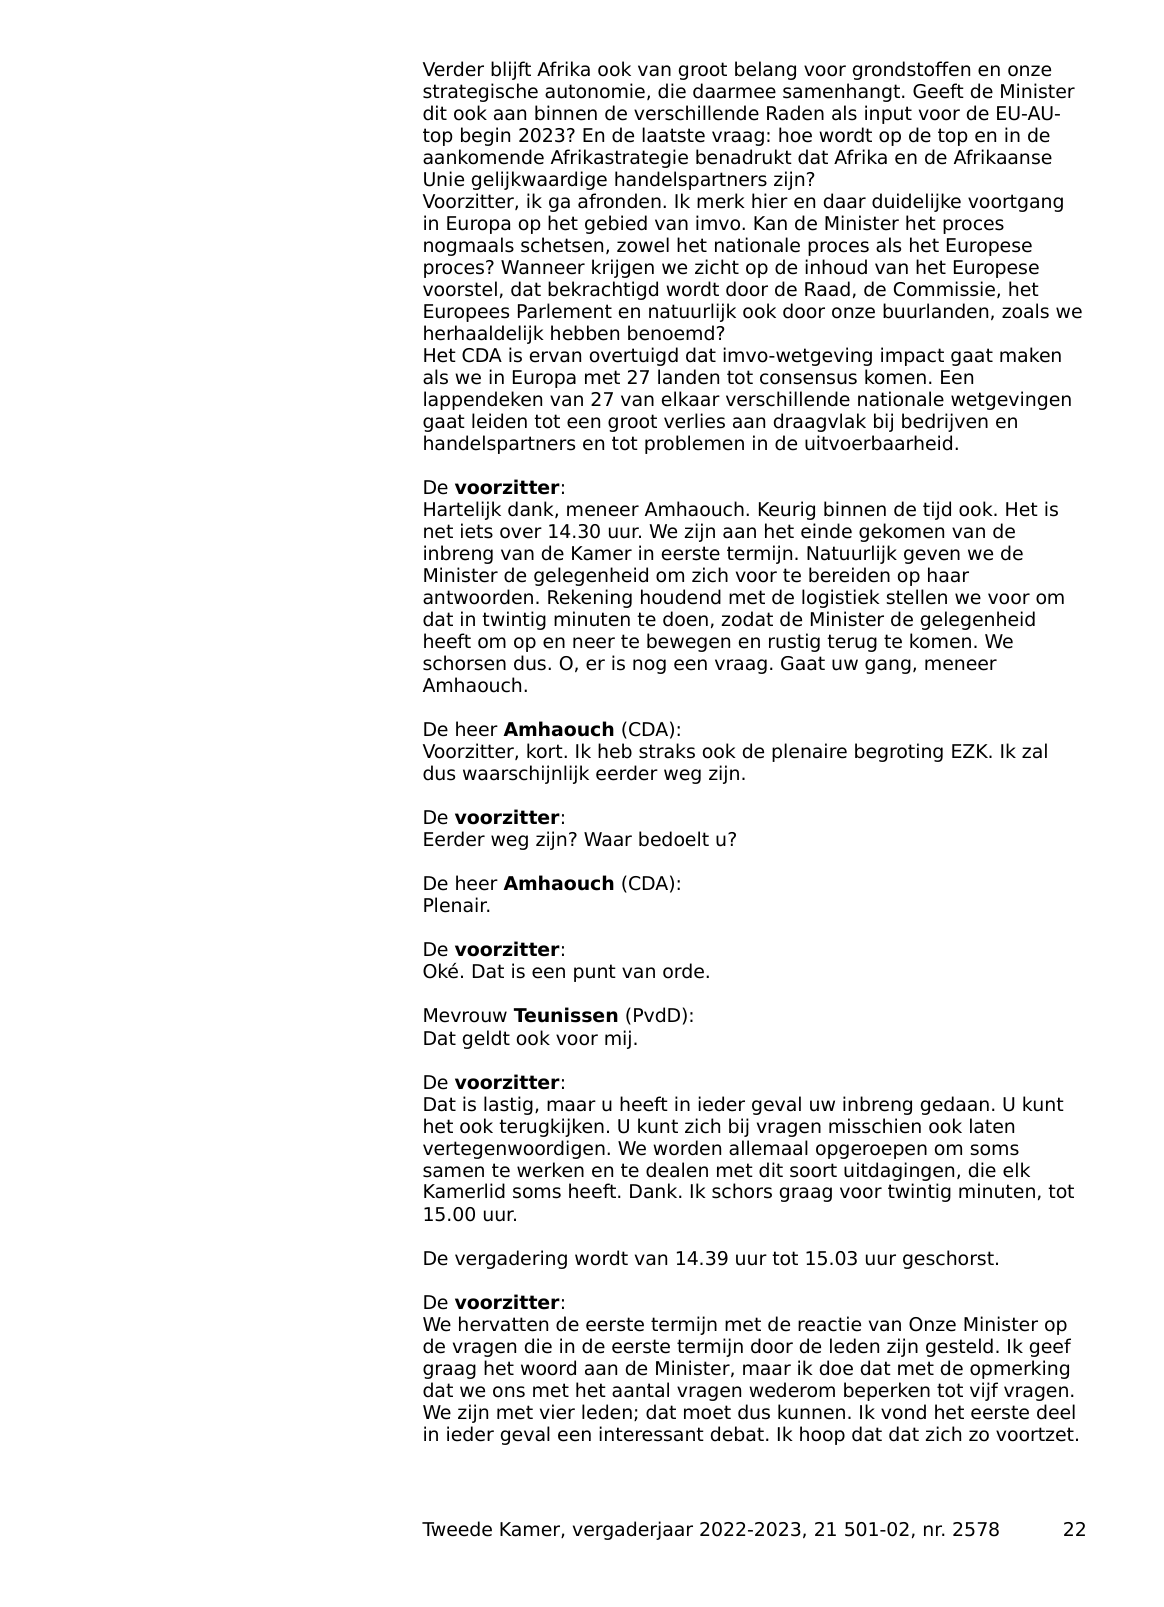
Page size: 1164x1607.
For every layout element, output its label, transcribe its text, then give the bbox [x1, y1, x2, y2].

text De heer Amhaouch (CDA): [422, 719, 1087, 741]
text De heer Amhaouch (CDA): [422, 873, 1087, 895]
text We hervatten de eerste termijn met de reactie van Onze Minister op de vragen die in de eerste termijn door de leden zijn gesteld. Ik geef graag het woord aan de Minister, maar ik doe dat met de opmerking dat we ons met het aantal vragen wederom beperken tot vijf vragen. We zijn met vier leden; dat moet dus kunnen. Ik vond het eerste deel in ieder geval een interessant debat. Ik hoop dat dat zich zo voortzet. [422, 1314, 1087, 1446]
text Het CDA is ervan overtuigd dat imvo-wetgeving impact gaat maken als we in Europa met 27 landen tot consensus komen. Een lappendeken van 27 van elkaar verschillende nationale wetgevingen gaat leiden tot een groot verlies aan draagvlak bij bedrijven en handelspartners en tot problemen in de uitvoerbaarheid. [422, 345, 1087, 455]
text Hartelijk dank, meneer Amhaouch. Keurig binnen de tijd ook. Het is net iets over 14.30 uur. We zijn aan het einde gekomen van de inbreng van de Kamer in eerste termijn. Natuurlijk geven we de Minister de gelegenheid om zich voor te bereiden op haar antwoorden. Rekening houdend met de logistiek stellen we voor om dat in twintig minuten te doen, zodat de Minister de gelegenheid heeft om op en neer te bewegen en rustig terug te komen. We schorsen dus. O, er is nog een vraag. Gaat uw gang, meneer Amhaouch. [422, 499, 1087, 697]
text Voorzitter, ik ga afronden. Ik merk hier en daar duidelijke voortgang in Europa op het gebied van imvo. Kan de Minister het proces nogmaals schetsen, zowel het nationale proces als het Europese proces? Wanneer krijgen we zicht op de inhoud van het Europese voorstel, dat bekrachtigd wordt door de Raad, de Commissie, het Europees Parlement en natuurlijk ook door onze buurlanden, zoals we herhaaldelijk hebben benoemd? [422, 191, 1087, 345]
text De voorzitter: [422, 807, 1087, 829]
text Mevrouw Teunissen (PvdD): [422, 1005, 1087, 1027]
text Dat is lastig, maar u heeft in ieder geval uw inbreng gedaan. U kunt het ook terugkijken. U kunt zich bij vragen misschien ook laten vertegenwoordigen. We worden allemaal opgeroepen om soms samen te werken en te dealen met dit soort uitdagingen, die elk Kamerlid soms heeft. Dank. Ik schors graag voor twintig minuten, tot 15.00 uur. [422, 1093, 1087, 1225]
text Eerder weg zijn? Waar bedoelt u? [422, 829, 1087, 851]
text Voorzitter, kort. Ik heb straks ook de plenaire begroting EZK. Ik zal dus waarschijnlijk eerder weg zijn. [422, 741, 1087, 785]
text De voorzitter: [422, 939, 1087, 961]
text De voorzitter: [422, 1072, 1087, 1093]
text De voorzitter: [422, 1292, 1087, 1314]
text Verder blijft Afrika ook van groot belang voor grondstoffen en onze strategische autonomie, die daarmee samenhangt. Geeft de Minister dit ook aan binnen de verschillende Raden als input voor de EU-AU-top begin 2023? En de laatste vraag: hoe wordt op de top en in de aankomende Afrikastrategie benadrukt dat Afrika en de Afrikaanse Unie gelijkwaardige handelspartners zijn? [422, 59, 1087, 191]
text Dat geldt ook voor mij. [422, 1027, 1087, 1049]
text De voorzitter: [422, 477, 1087, 499]
text Oké. Dat is een punt van orde. [422, 961, 1087, 983]
text De vergadering wordt van 14.39 uur tot 15.03 uur geschorst. [422, 1248, 1087, 1269]
text Plenair. [422, 895, 1087, 917]
